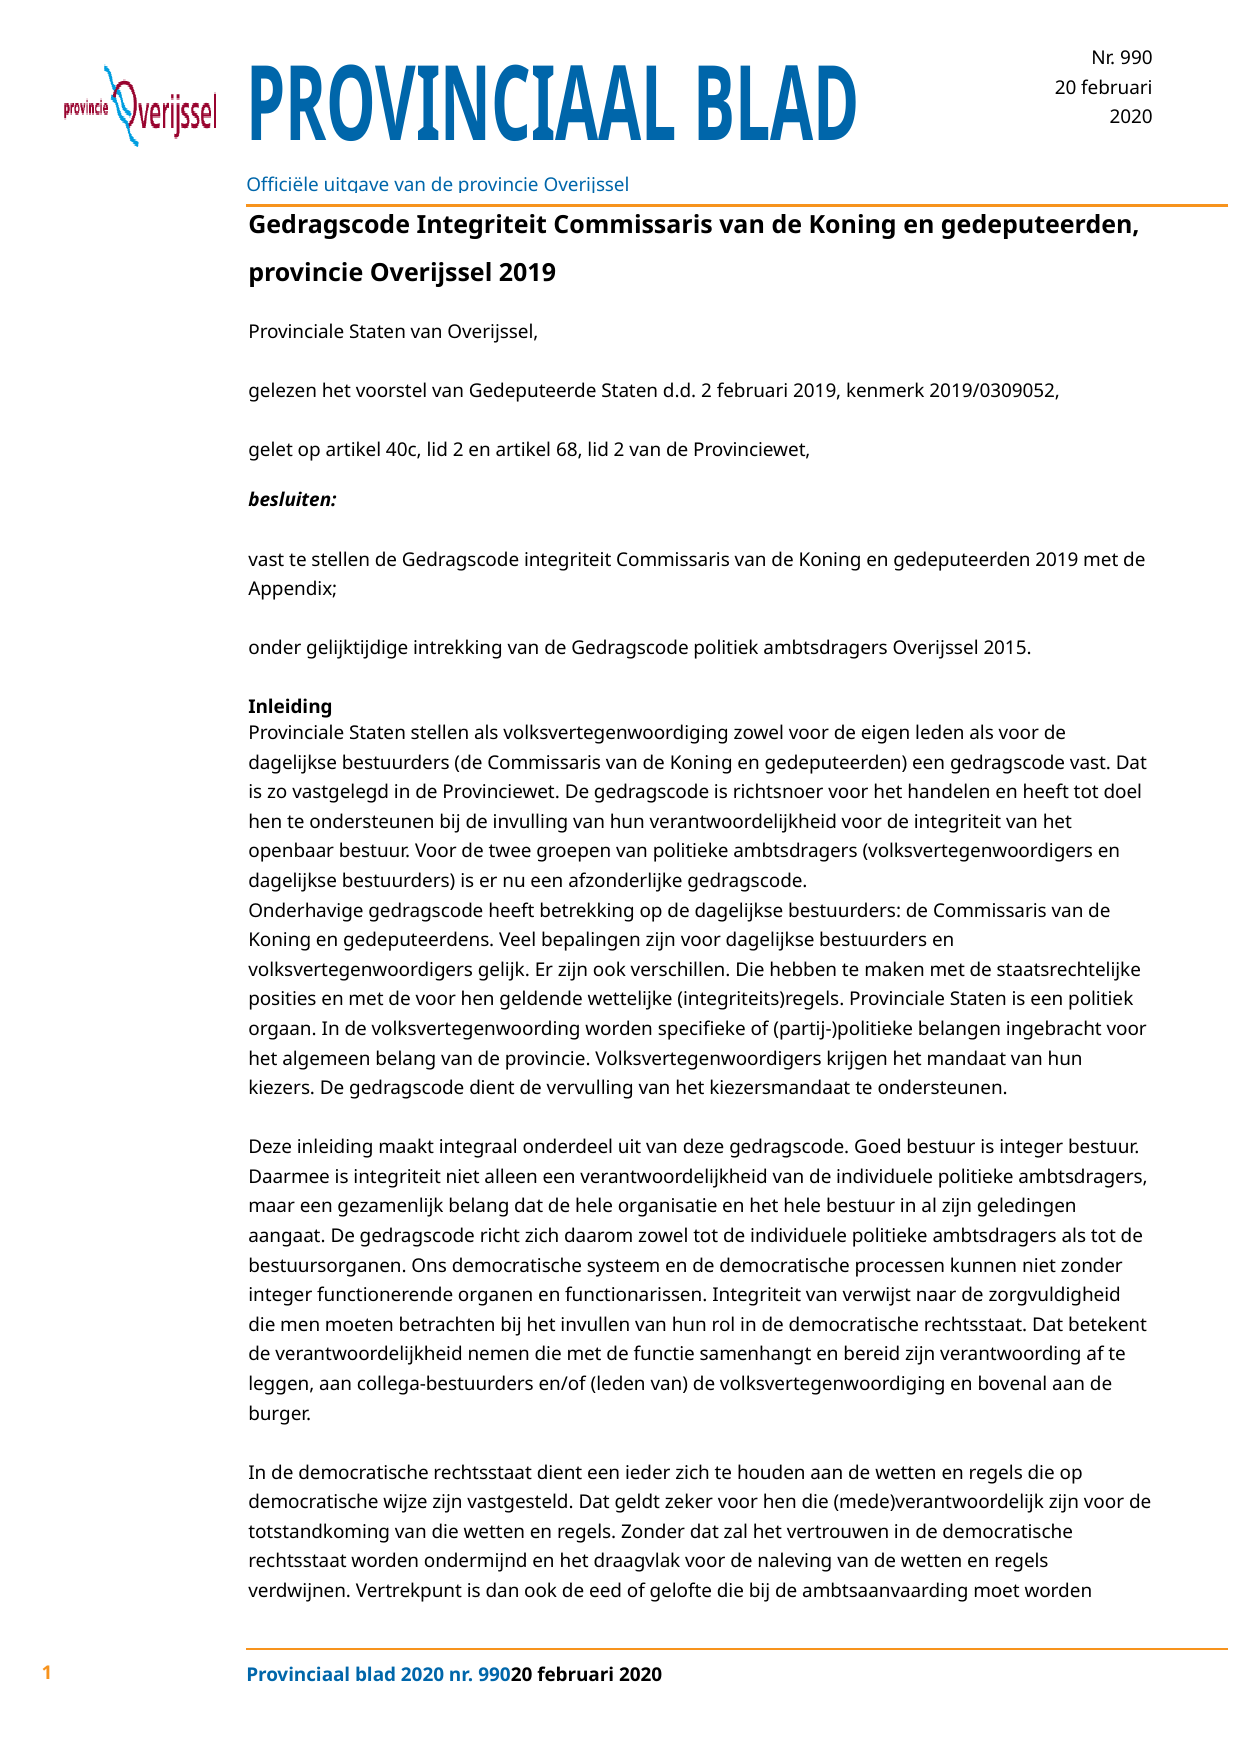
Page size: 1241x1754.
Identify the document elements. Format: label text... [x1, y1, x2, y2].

text Provinciale Staten van Overijssel, [248, 318, 1152, 344]
text Deze inleiding maakt integraal onderdeel uit van deze gedragscode. Goed bestuur is integer bestuur. Daarmee is integriteit niet alleen een verantwoordelijkheid van de individuele politieke ambtsdragers, maar een gezamenlijk belang dat de hele organisatie en het hele bestuur in al zijn geledingen aangaat. De gedragscode richt zich daarom zowel tot de individuele politieke ambtsdragers als tot de bestuursorganen. Ons democratische systeem en de democratische processen kunnen niet zonder integer functionerende organen en functionarissen. Integriteit van verwijst naar de zorgvuldigheid die men moeten betrachten bij het invullen van hun rol in de democratische rechtsstaat. Dat betekent de verantwoordelijkheid nemen die met de functie samenhangt en bereid zijn verantwoording af te leggen, aan collega-bestuurders en/of (leden van) de volksvertegenwoordiging en bovenal aan de burger. [248, 1133, 1152, 1426]
text vast te stellen de Gedragscode integriteit Commissaris van de Koning en gedeputeerden 2019 met de Appendix; [248, 546, 1152, 601]
text In de democratische rechtsstaat dient een ieder zich te houden aan de wetten en regels die op democratische wijze zijn vastgesteld. Dat geldt zeker voor hen die (mede)verantwoordelijk zijn voor de totstandkoming van die wetten en regels. Zonder dat zal het vertrouwen in de democratische rechtsstaat worden ondermijnd en het draagvlak voor de naleving van de wetten en regels verdwijnen. Vertrekpunt is dan ook de eed of gelofte die bij de ambtsaanvaarding moet worden [248, 1459, 1152, 1603]
text Gedragscode Integriteit Commissaris van de Koning en gedeputeerden, provincie Overijssel 2019 [248, 207, 1152, 288]
text Onderhavige gedragscode heeft betrekking op de dagelijkse bestuurders: de Commissaris van de Koning en gedeputeerdens. Veel bepalingen zijn voor dagelijkse bestuurders en volksvertegenwoordigers gelijk. Er zijn ook verschillen. Die hebben te maken met de staatsrechtelijke posities en met de voor hen geldende wettelijke (integriteits)regels. Provinciale Staten is een politiek orgaan. In de volksvertegenwoording worden specifieke of (partij-)politieke belangen ingebracht voor het algemeen belang van de provincie. Volksvertegenwoordigers krijgen het mandaat van hun kiezers. De gedragscode dient de vervulling van het kiezersmandaat te ondersteunen. [248, 897, 1152, 1100]
text besluiten: [248, 487, 1152, 512]
text Provinciale Staten stellen als volksvertegenwoordiging zowel voor de eigen leden als voor de dagelijkse bestuurders (de Commissaris van de Koning en gedeputeerden) een gedragscode vast. Dat is zo vastgelegd in de Provinciewet. De gedragscode is richtsnoer voor het handelen en heeft tot doel hen te ondersteunen bij de invulling van hun verantwoordelijkheid voor de integriteit van het openbaar bestuur. Voor de twee groepen van politieke ambtsdragers (volksvertegenwoordigers en dagelijkse bestuurders) is er nu een afzonderlijke gedragscode. [248, 719, 1152, 893]
text gelezen het voorstel van Gedeputeerde Staten d.d. 2 februari 2019, kenmerk 2019/0309052, [248, 377, 1152, 403]
text gelet op artikel 40c, lid 2 en artikel 68, lid 2 van de Provinciewet, [248, 436, 1152, 462]
text onder gelijktijdige intrekking van de Gedragscode politiek ambtsdragers Overijssel 2015. [248, 634, 1152, 660]
text Inleiding [248, 694, 1152, 719]
picture [41, 47, 231, 172]
